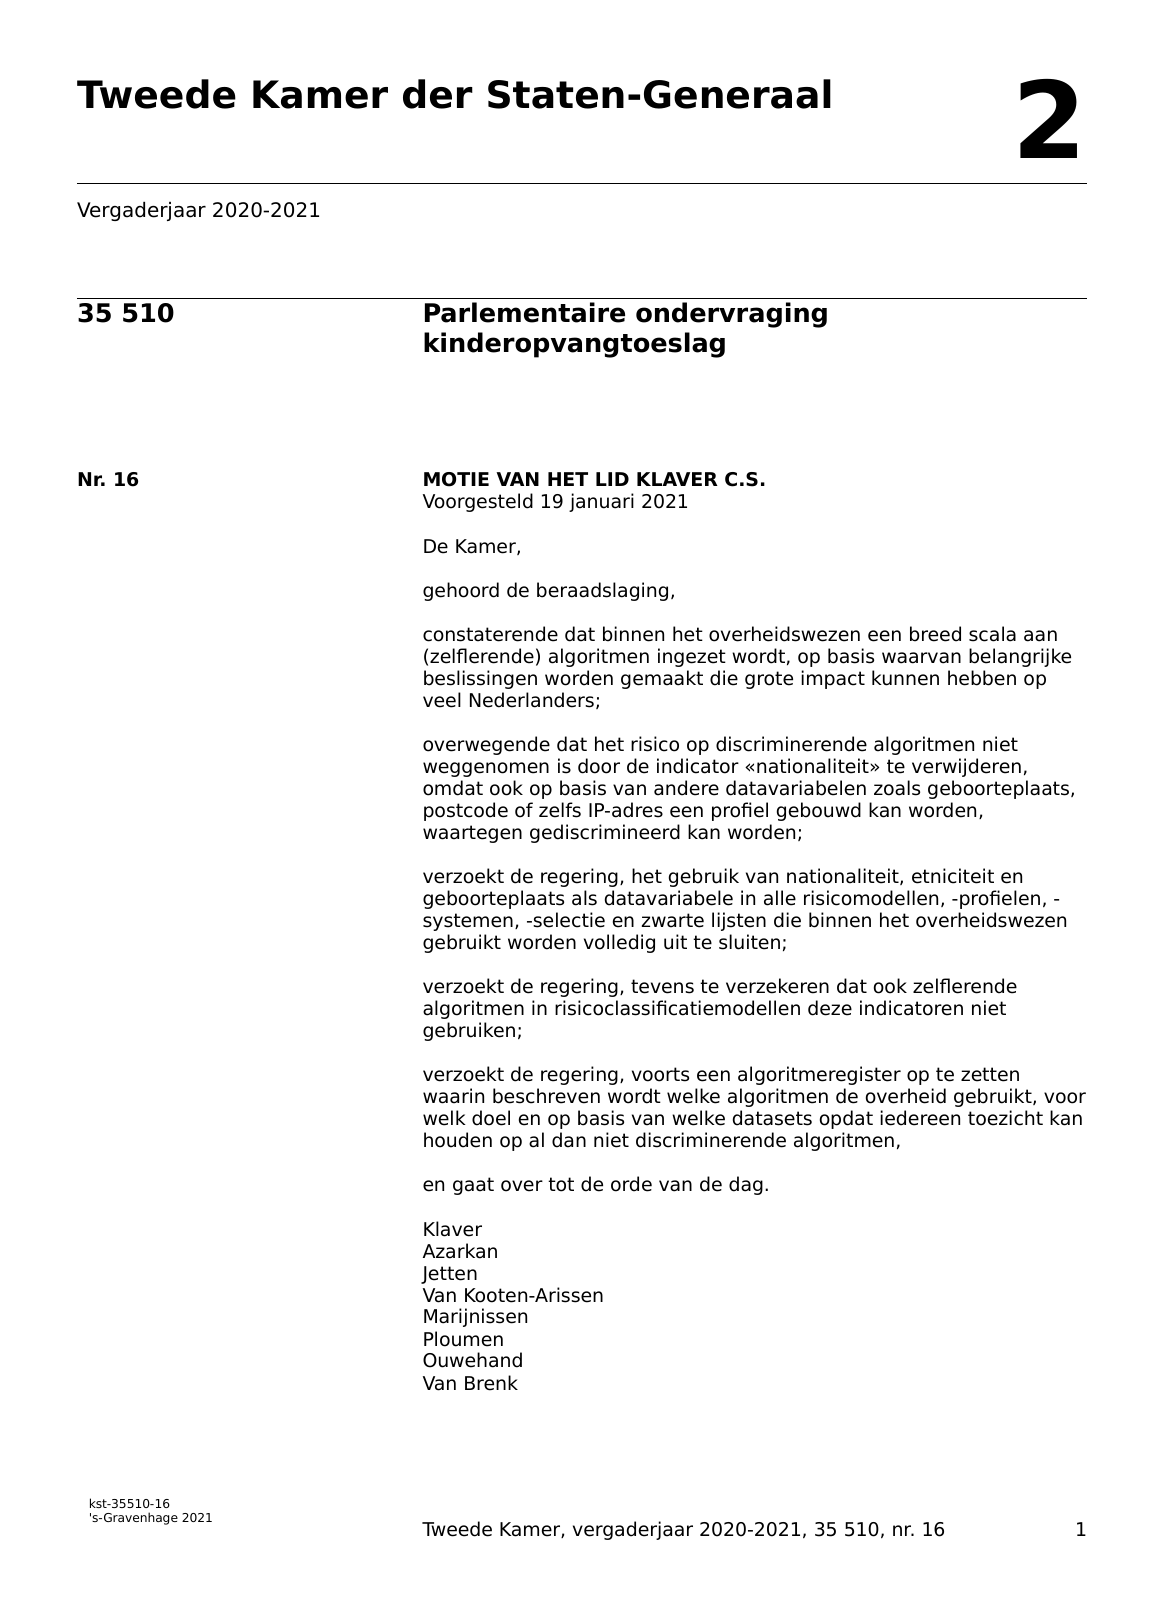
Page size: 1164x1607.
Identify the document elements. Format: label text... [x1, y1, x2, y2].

table_header Tweede Kamer der Staten-Generaal [77, 59, 886, 183]
table_cell Vergaderjaar 2020-2021 [77, 184, 1087, 298]
text constaterende dat binnen het overheidswezen een breed scala aan (zelflerende) algoritmen ingezet wordt, op basis waarvan belangrijke beslissingen worden gemaakt die grote impact kunnen hebben op veel Nederlanders; [422, 624, 1087, 712]
text Ploumen [422, 1328, 1087, 1350]
text Van Kooten-Arissen [422, 1284, 1087, 1306]
subtitle 35 510 Parlementaire ondervraging kinderopvangtoeslag [77, 299, 1087, 358]
text Ouwehand [422, 1350, 1087, 1372]
text overwegende dat het risico op discriminerende algoritmen niet weggenomen is door de indicator «nationaliteit» te verwijderen, omdat ook op basis van andere datavariabelen zoals geboorteplaats, postcode of zelfs IP-adres een profiel gebouwd kan worden, waartegen gediscrimineerd kan worden; [422, 734, 1087, 844]
text Voorgesteld 19 januari 2021 [422, 491, 1087, 513]
text en gaat over tot de orde van de dag. [422, 1174, 1087, 1196]
text kst-35510-16 [88, 1497, 323, 1511]
subtitle Nr. 16 MOTIE VAN HET LID KLAVER C.S. [77, 469, 1087, 491]
text Jetten [422, 1262, 1087, 1284]
text verzoekt de regering, het gebruik van nationaliteit, etniciteit en geboorteplaats als datavariabele in alle risicomodellen, -profielen, -systemen, -selectie en zwarte lijsten die binnen het overheidswezen gebruikt worden volledig uit te sluiten; [422, 866, 1087, 954]
text verzoekt de regering, tevens te verzekeren dat ook zelflerende algoritmen in risicoclassificatiemodellen deze indicatoren niet gebruiken; [422, 976, 1087, 1042]
text Azarkan [422, 1241, 1087, 1262]
text De Kamer, [422, 536, 1087, 557]
text Marijnissen [422, 1306, 1087, 1328]
text verzoekt de regering, voorts een algoritmeregister op te zetten waarin beschreven wordt welke algoritmen de overheid gebruikt, voor welk doel en op basis van welke datasets opdat iedereen toezicht kan houden op al dan niet discriminerende algoritmen, [422, 1064, 1087, 1152]
text gehoord de beraadslaging, [422, 580, 1087, 602]
text 's-Gravenhage 2021 [88, 1511, 323, 1525]
text Klaver [422, 1218, 1087, 1241]
table_header 2 [886, 59, 1087, 183]
text Van Brenk [422, 1372, 1087, 1394]
